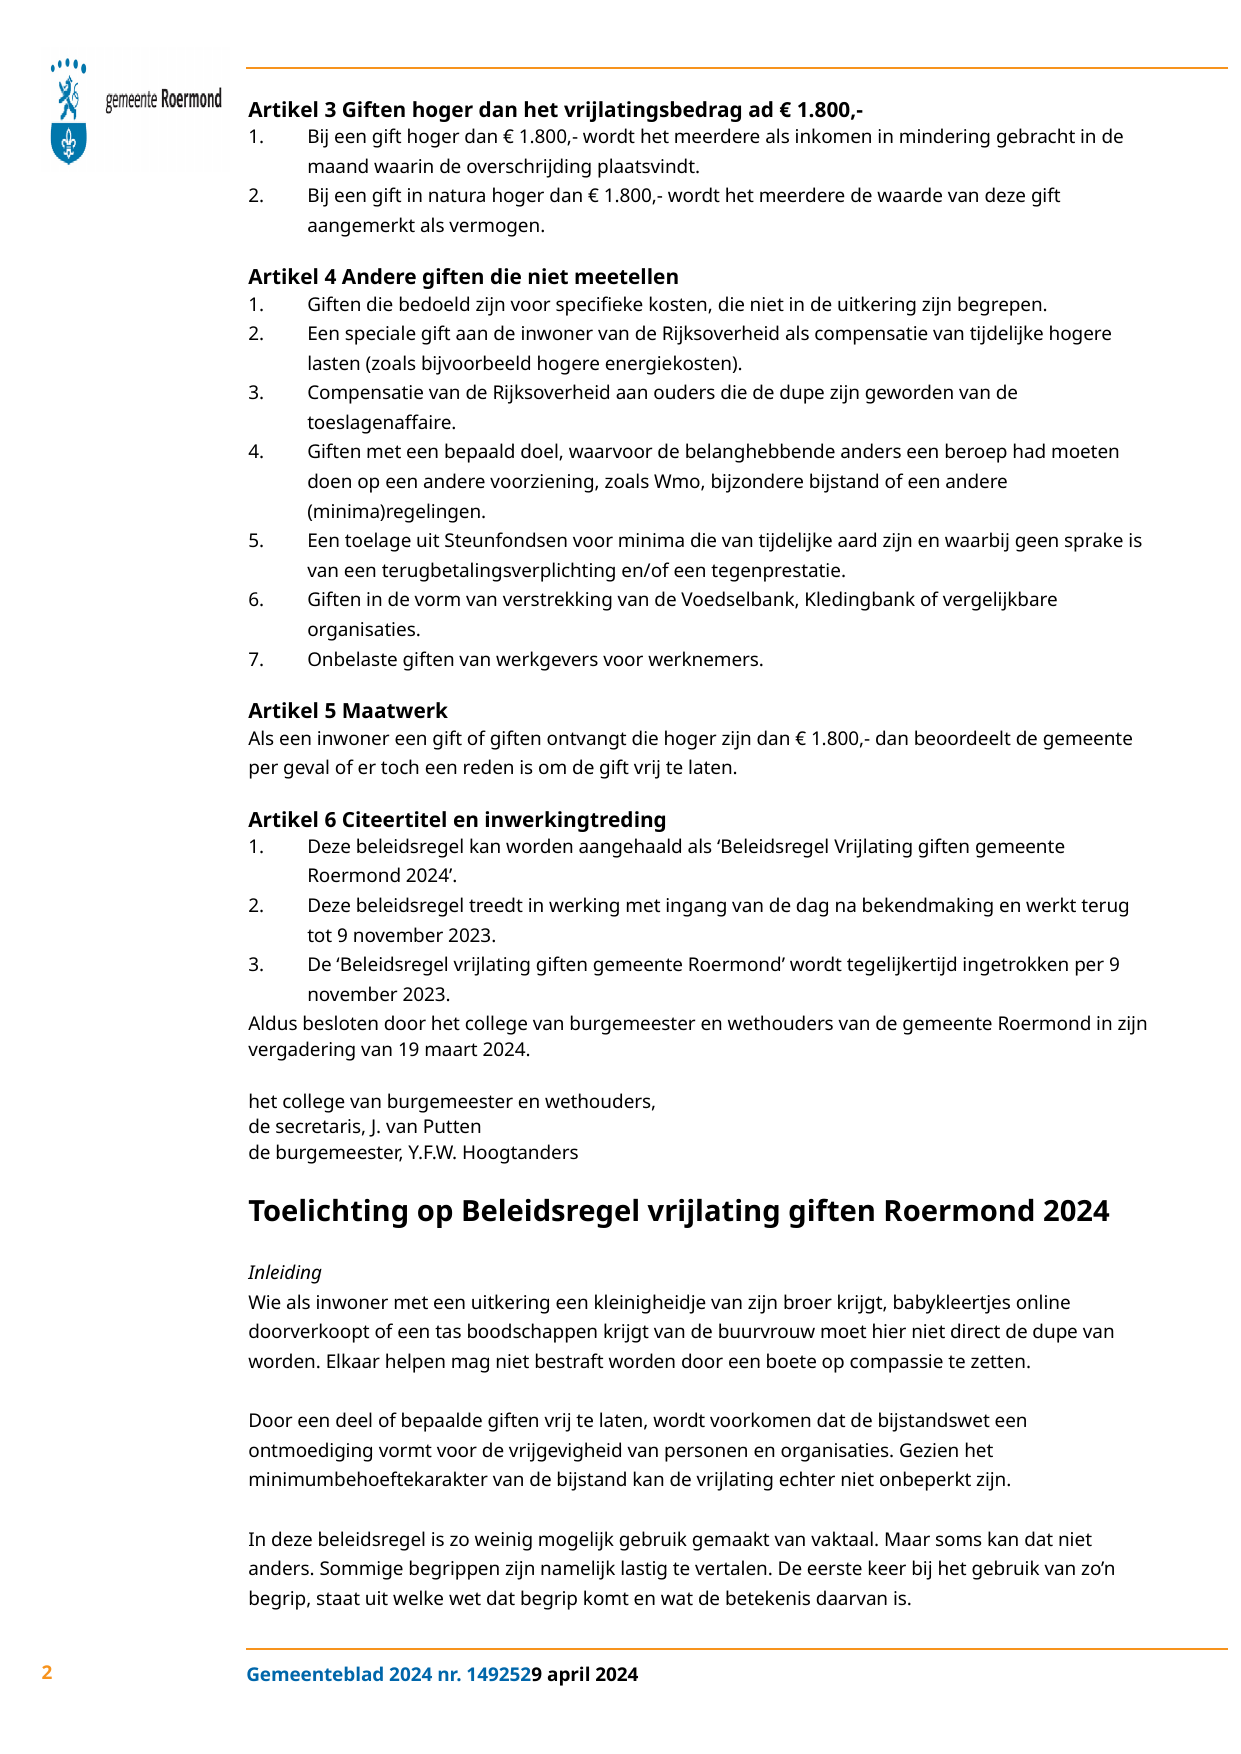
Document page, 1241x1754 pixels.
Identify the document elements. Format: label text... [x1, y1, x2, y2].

list Een toelage uit Steunfondsen voor minima die van tijdelijke aard zijn en waarbij geen sprake is van een terugbetalingsverplichting en/of een tegenprestatie. [248, 527, 1152, 583]
text de burgemeester, Y.F.W. Hoogtanders [248, 1139, 1152, 1165]
text Artikel 3 Giften hoger dan het vrijlatingsbedrag ad € 1.800,- [248, 95, 1152, 123]
text Artikel 5 Maatwerk [248, 696, 1152, 725]
list Een speciale gift aan de inwoner van de Rijksoverheid als compensatie van tijdelijke hogere lasten (zoals bijvoorbeeld hogere energiekosten). [248, 320, 1152, 376]
list Deze beleidsregel treedt in werking met ingang van de dag na bekendmaking en werkt terug tot 9 november 2023. [248, 892, 1152, 948]
list Giften die bedoeld zijn voor specifieke kosten, die niet in de uitkering zijn begrepen. [248, 291, 1152, 317]
text Aldus besloten door het college van burgemeester en wethouders van de gemeente Roermond in zijn vergadering van 19 maart 2024. [248, 1011, 1152, 1062]
list Onbelaste giften van werkgevers voor werknemers. [248, 646, 1152, 672]
list Giften met een bepaald doel, waarvoor de belanghebbende anders een beroep had moeten doen op een andere voorziening, zoals Wmo, bijzondere bijstand of een andere (minima)regelingen. [248, 439, 1152, 524]
list Compensatie van de Rijksoverheid aan ouders die de dupe zijn geworden van de toeslagenaffaire. [248, 379, 1152, 435]
text Artikel 4 Andere giften die niet meetellen [248, 262, 1152, 291]
text Wie als inwoner met een uitkering een kleinigheidje van zijn broer krijgt, babykleertjes online doorverkoopt of een tas boodschappen krijgt van de buurvrouw moet hier niet direct de dupe van worden. Elkaar helpen mag niet bestraft worden door een boete op compassie te zetten. [248, 1289, 1152, 1374]
list Deze beleidsregel kan worden aangehaald als ‘Beleidsregel Vrijlating giften gemeente Roermond 2024’. [248, 833, 1152, 888]
text Door een deel of bepaalde giften vrij te laten, wordt voorkomen dat de bijstandswet een ontmoediging vormt voor de vrijgevigheid van personen en organisaties. Gezien het minimumbehoeftekarakter van de bijstand kan de vrijlating echter niet onbeperkt zijn. [248, 1407, 1152, 1492]
list De ‘Beleidsregel vrijlating giften gemeente Roermond’ wordt tegelijkertijd ingetrokken per 9 november 2023. [248, 951, 1152, 1007]
text In deze beleidsregel is zo weinig mogelijk gebruik gemaakt van vaktaal. Maar soms kan dat niet anders. Sommige begrippen zijn namelijk lastig te vertalen. De eerste keer bij het gebruik van zo’n begrip, staat uit welke wet dat begrip komt en wat de betekenis daarvan is. [248, 1526, 1152, 1611]
list Giften in de vorm van verstrekking van de Voedselbank, Kledingbank of vergelijkbare organisaties. [248, 587, 1152, 642]
text Inleiding [248, 1259, 1152, 1285]
text Toelichting op Beleidsregel vrijlating giften Roermond 2024 [248, 1191, 1152, 1230]
text de secretaris, J. van Putten [248, 1113, 1152, 1139]
picture [41, 47, 231, 172]
list Bij een gift in natura hoger dan € 1.800,- wordt het meerdere de waarde van deze gift aangemerkt als vermogen. [248, 182, 1152, 238]
text Artikel 6 Citeertitel en inwerkingtreding [248, 805, 1152, 833]
text het college van burgemeester en wethouders, [248, 1088, 1152, 1113]
list Bij een gift hoger dan € 1.800,- wordt het meerdere als inkomen in mindering gebracht in de maand waarin de overschrijding plaatsvindt. [248, 123, 1152, 178]
text Als een inwoner een gift of giften ontvangt die hoger zijn dan € 1.800,- dan beoordeelt de gemeente per geval of er toch een reden is om de gift vrij te laten. [248, 725, 1152, 780]
